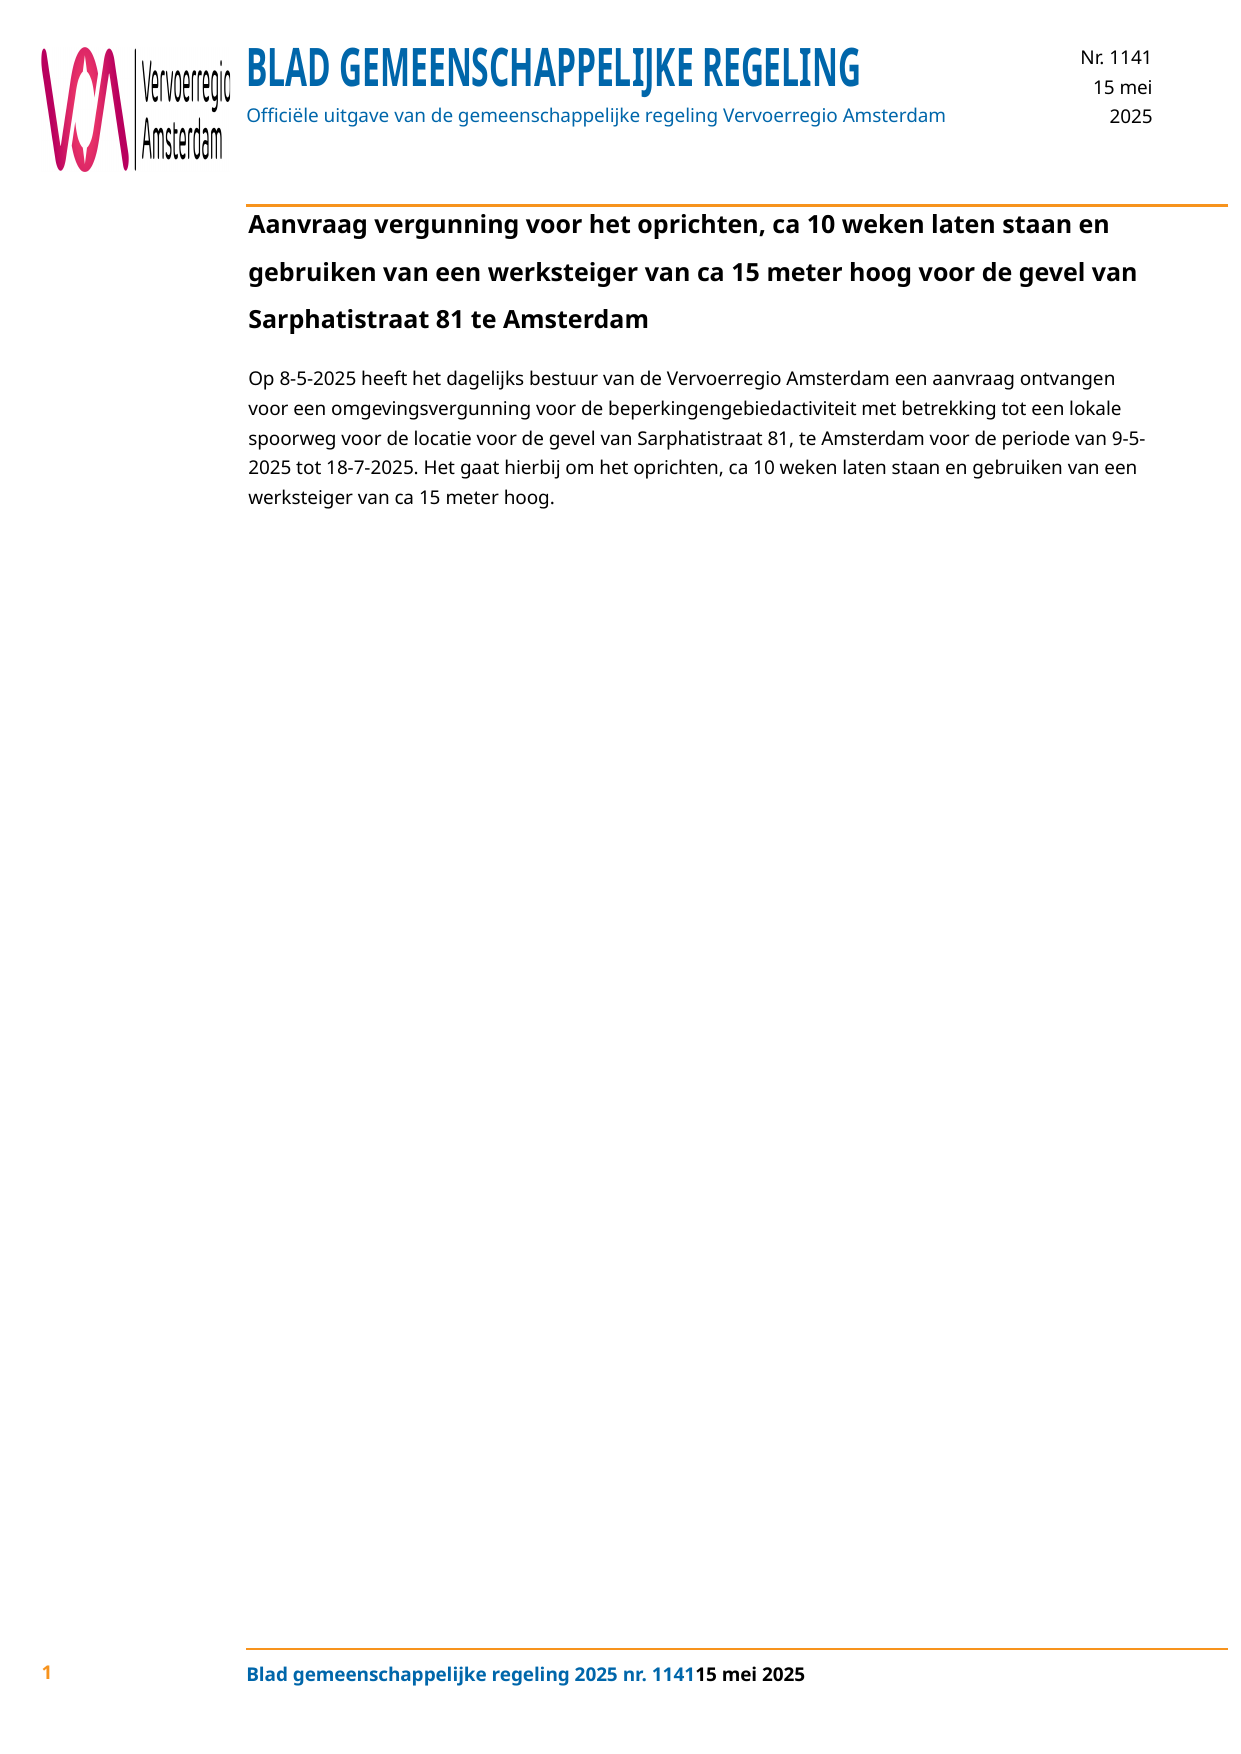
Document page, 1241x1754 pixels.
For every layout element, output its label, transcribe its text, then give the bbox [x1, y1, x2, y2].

text Aanvraag vergunning voor het oprichten, ca 10 weken laten staan en gebruiken van een werksteiger van ca 15 meter hoog voor de gevel van Sarphatistraat 81 te Amsterdam [248, 207, 1152, 336]
picture [41, 47, 231, 172]
text Op 8-5-2025 heeft het dagelijks bestuur van de Vervoerregio Amsterdam een aanvraag ontvangen voor een omgevingsvergunning voor de beperkingengebiedactiviteit met betrekking tot een lokale spoorweg voor de locatie voor de gevel van Sarphatistraat 81, te Amsterdam voor de periode van 9-5-2025 tot 18-7-2025. Het gaat hierbij om het oprichten, ca 10 weken laten staan en gebruiken van een werksteiger van ca 15 meter hoog. [248, 366, 1152, 509]
